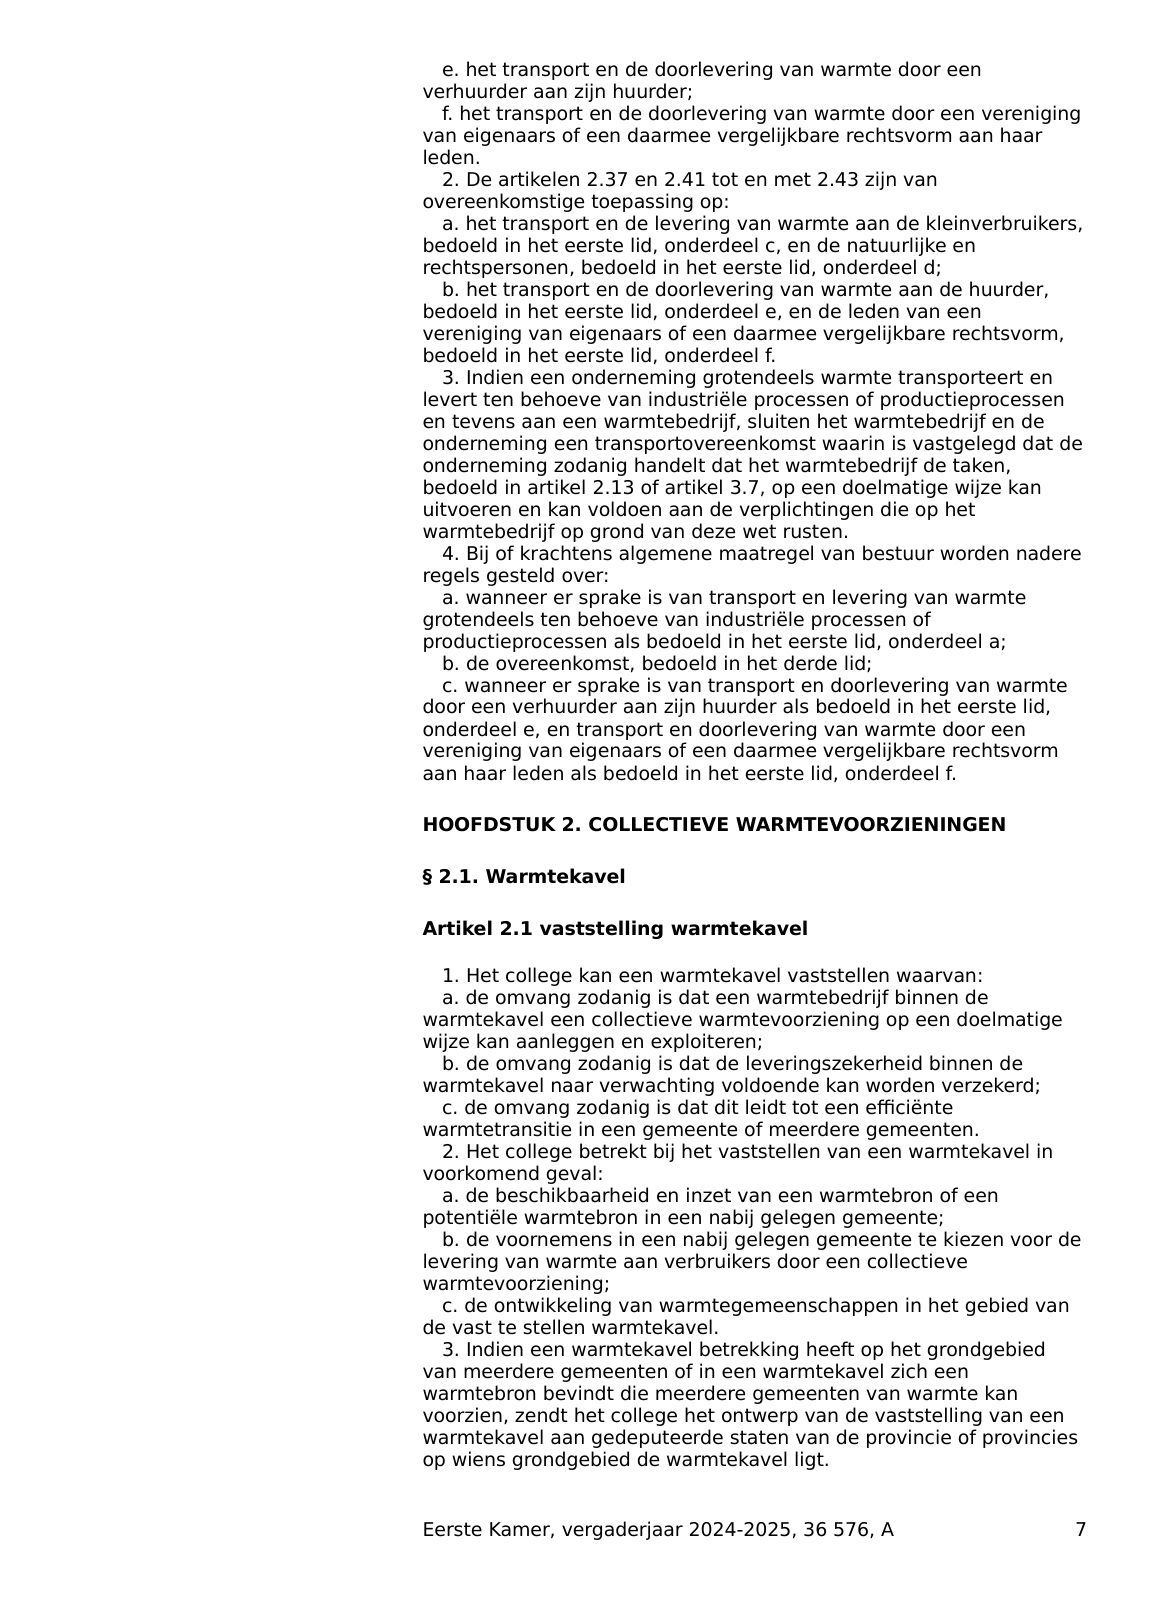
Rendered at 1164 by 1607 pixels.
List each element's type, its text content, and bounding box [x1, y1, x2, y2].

subtitle § 2.1. Warmtekavel [422, 866, 1087, 888]
text 3. Indien een onderneming grotendeels warmte transporteert en levert ten behoeve van industriële processen of productieprocessen en tevens aan een warmtebedrijf, sluiten het warmtebedrijf en de onderneming een transportovereenkomst waarin is vastgelegd dat de onderneming zodanig handelt dat het warmtebedrijf de taken, bedoeld in artikel 2.13 of artikel 3.7, op een doelmatige wijze kan uitvoeren en kan voldoen aan de verplichtingen die op het warmtebedrijf op grond van deze wet rusten. [422, 367, 1087, 543]
text a. het transport en de levering van warmte aan de kleinverbruikers, bedoeld in het eerste lid, onderdeel c, en de natuurlijke en rechtspersonen, bedoeld in het eerste lid, onderdeel d; [422, 213, 1087, 279]
text a. de beschikbaarheid en inzet van een warmtebron of een potentiële warmtebron in een nabij gelegen gemeente; [422, 1185, 1087, 1229]
text e. het transport en de doorlevering van warmte door een verhuurder aan zijn huurder; [422, 59, 1087, 103]
text 2. De artikelen 2.37 en 2.41 tot en met 2.43 zijn van overeenkomstige toepassing op: [422, 169, 1087, 213]
text 4. Bij of krachtens algemene maatregel van bestuur worden nadere regels gesteld over: [422, 543, 1087, 587]
text c. de omvang zodanig is dat dit leidt tot een efficiënte warmtetransitie in een gemeente of meerdere gemeenten. [422, 1097, 1087, 1141]
text 1. Het college kan een warmtekavel vaststellen waarvan: [422, 965, 1087, 987]
text c. wanneer er sprake is van transport en doorlevering van warmte door een verhuurder aan zijn huurder als bedoeld in het eerste lid, onderdeel e, en transport en doorlevering van warmte door een vereniging van eigenaars of een daarmee vergelijkbare rechtsvorm aan haar leden als bedoeld in het eerste lid, onderdeel f. [422, 674, 1087, 784]
subtitle Artikel 2.1 vaststelling warmtekavel [422, 918, 1087, 940]
text b. het transport en de doorlevering van warmte aan de huurder, bedoeld in het eerste lid, onderdeel e, en de leden van een vereniging van eigenaars of een daarmee vergelijkbare rechtsvorm, bedoeld in het eerste lid, onderdeel f. [422, 279, 1087, 367]
text b. de omvang zodanig is dat de leveringszekerheid binnen de warmtekavel naar verwachting voldoende kan worden verzekerd; [422, 1053, 1087, 1097]
text b. de voornemens in een nabij gelegen gemeente te kiezen voor de levering van warmte aan verbruikers door een collectieve warmtevoorziening; [422, 1229, 1087, 1295]
subtitle HOOFDSTUK 2. COLLECTIEVE WARMTEVOORZIENINGEN [422, 814, 1087, 836]
text 3. Indien een warmtekavel betrekking heeft op het grondgebied van meerdere gemeenten of in een warmtekavel zich een warmtebron bevindt die meerdere gemeenten van warmte kan voorzien, zendt het college het ontwerp van de vaststelling van een warmtekavel aan gedeputeerde staten van de provincie of provincies op wiens grondgebied de warmtekavel ligt. [422, 1339, 1087, 1471]
text 2. Het college betrekt bij het vaststellen van een warmtekavel in voorkomend geval: [422, 1141, 1087, 1185]
text a. wanneer er sprake is van transport en levering van warmte grotendeels ten behoeve van industriële processen of productieprocessen als bedoeld in het eerste lid, onderdeel a; [422, 587, 1087, 652]
text c. de ontwikkeling van warmtegemeenschappen in het gebied van de vast te stellen warmtekavel. [422, 1295, 1087, 1339]
text b. de overeenkomst, bedoeld in het derde lid; [422, 652, 1087, 674]
text f. het transport en de doorlevering van warmte door een vereniging van eigenaars of een daarmee vergelijkbare rechtsvorm aan haar leden. [422, 103, 1087, 169]
text a. de omvang zodanig is dat een warmtebedrijf binnen de warmtekavel een collectieve warmtevoorziening op een doelmatige wijze kan aanleggen en exploiteren; [422, 987, 1087, 1053]
